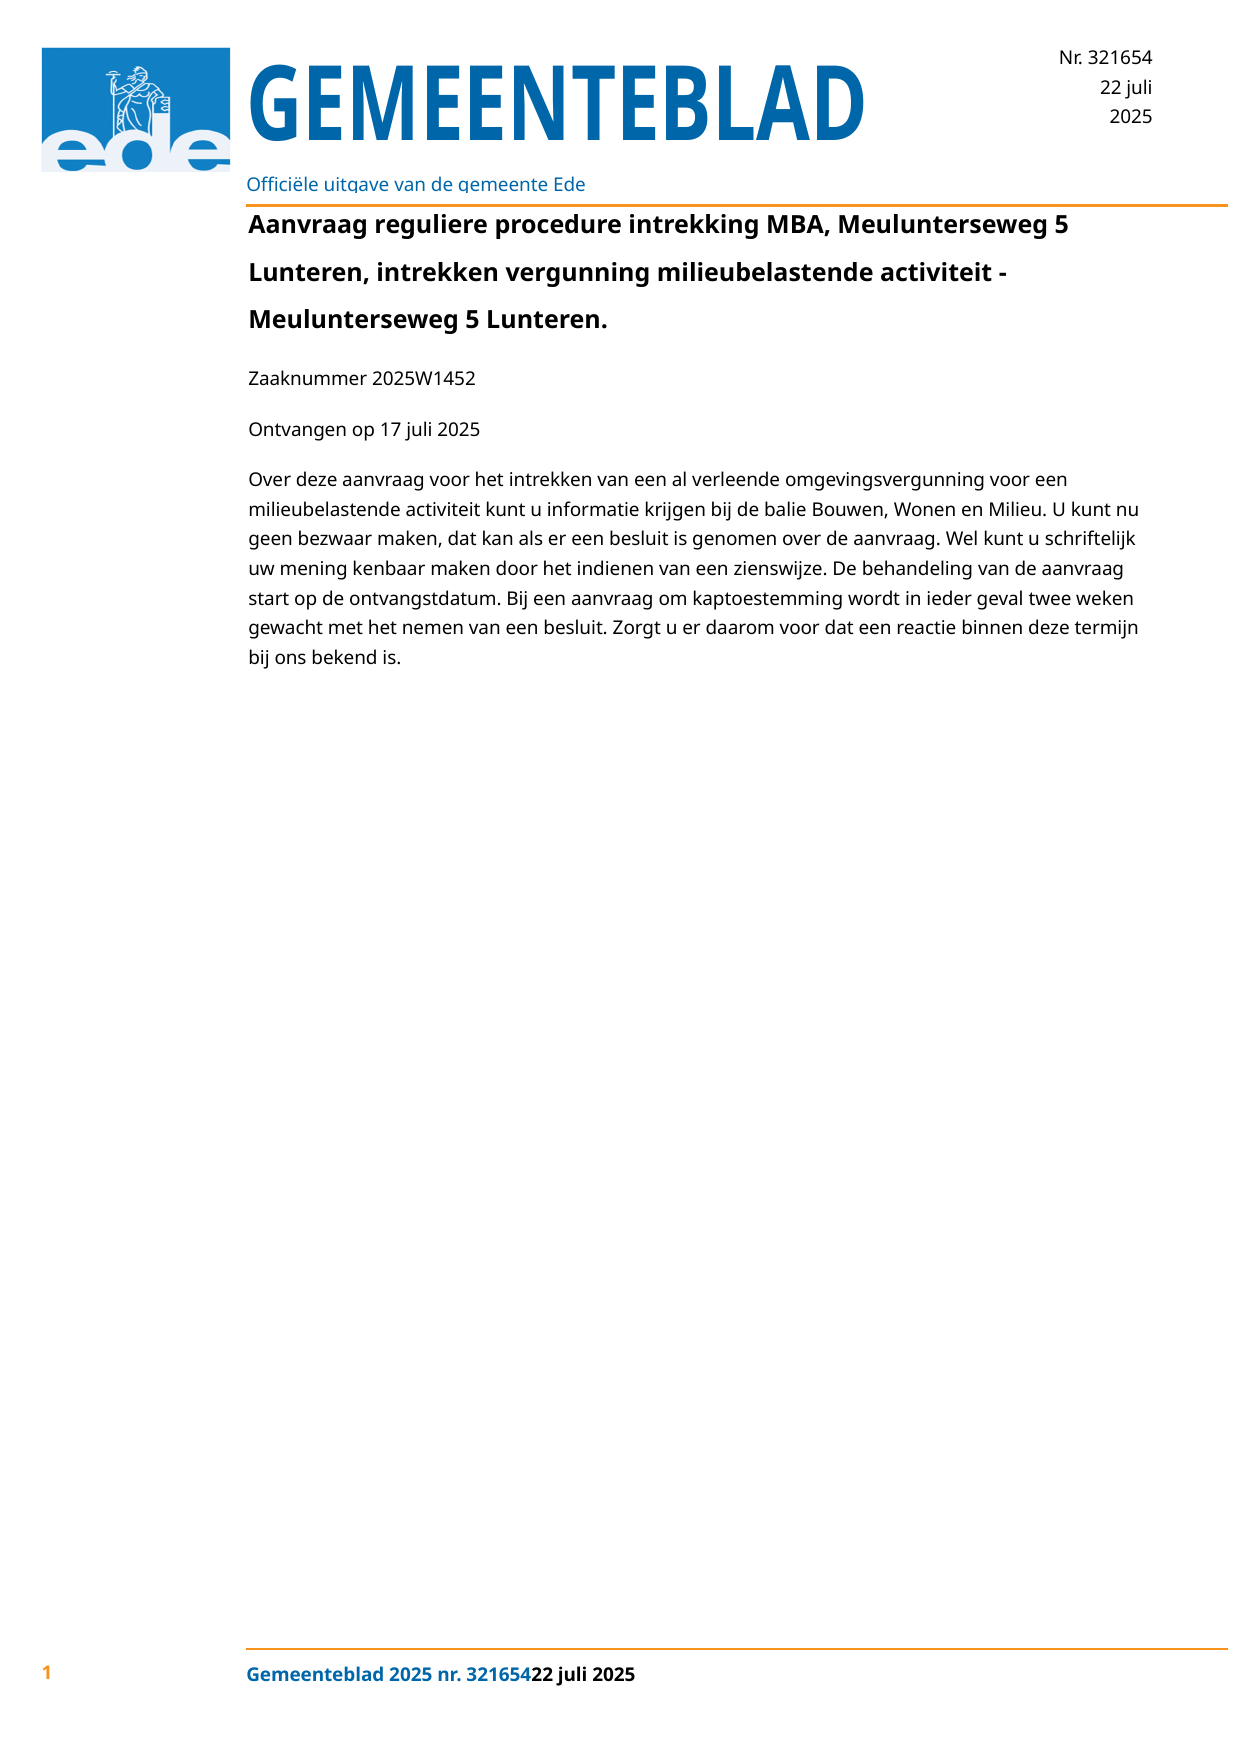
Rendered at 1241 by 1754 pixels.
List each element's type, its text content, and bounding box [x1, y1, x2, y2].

text Zaaknummer 2025W1452 [248, 366, 1152, 391]
text Ontvangen op 17 juli 2025 [248, 416, 1152, 442]
text Aanvraag reguliere procedure intrekking MBA, Meulunterseweg 5 Lunteren, intrekken vergunning milieubelastende activiteit - Meulunterseweg 5 Lunteren. [248, 207, 1152, 336]
picture [41, 47, 231, 172]
text Over deze aanvraag voor het intrekken van een al verleende omgevingsvergunning voor een milieubelastende activiteit kunt u informatie krijgen bij de balie Bouwen, Wonen en Milieu. U kunt nu geen bezwaar maken, dat kan als er een besluit is genomen over de aanvraag. Wel kunt u schriftelijk uw mening kenbaar maken door het indienen van een zienswijze. De behandeling van de aanvraag start op de ontvangstdatum. Bij een aanvraag om kaptoestemming wordt in ieder geval twee weken gewacht met het nemen van een besluit. Zorgt u er daarom voor dat een reactie binnen deze termijn bij ons bekend is. [248, 466, 1152, 669]
